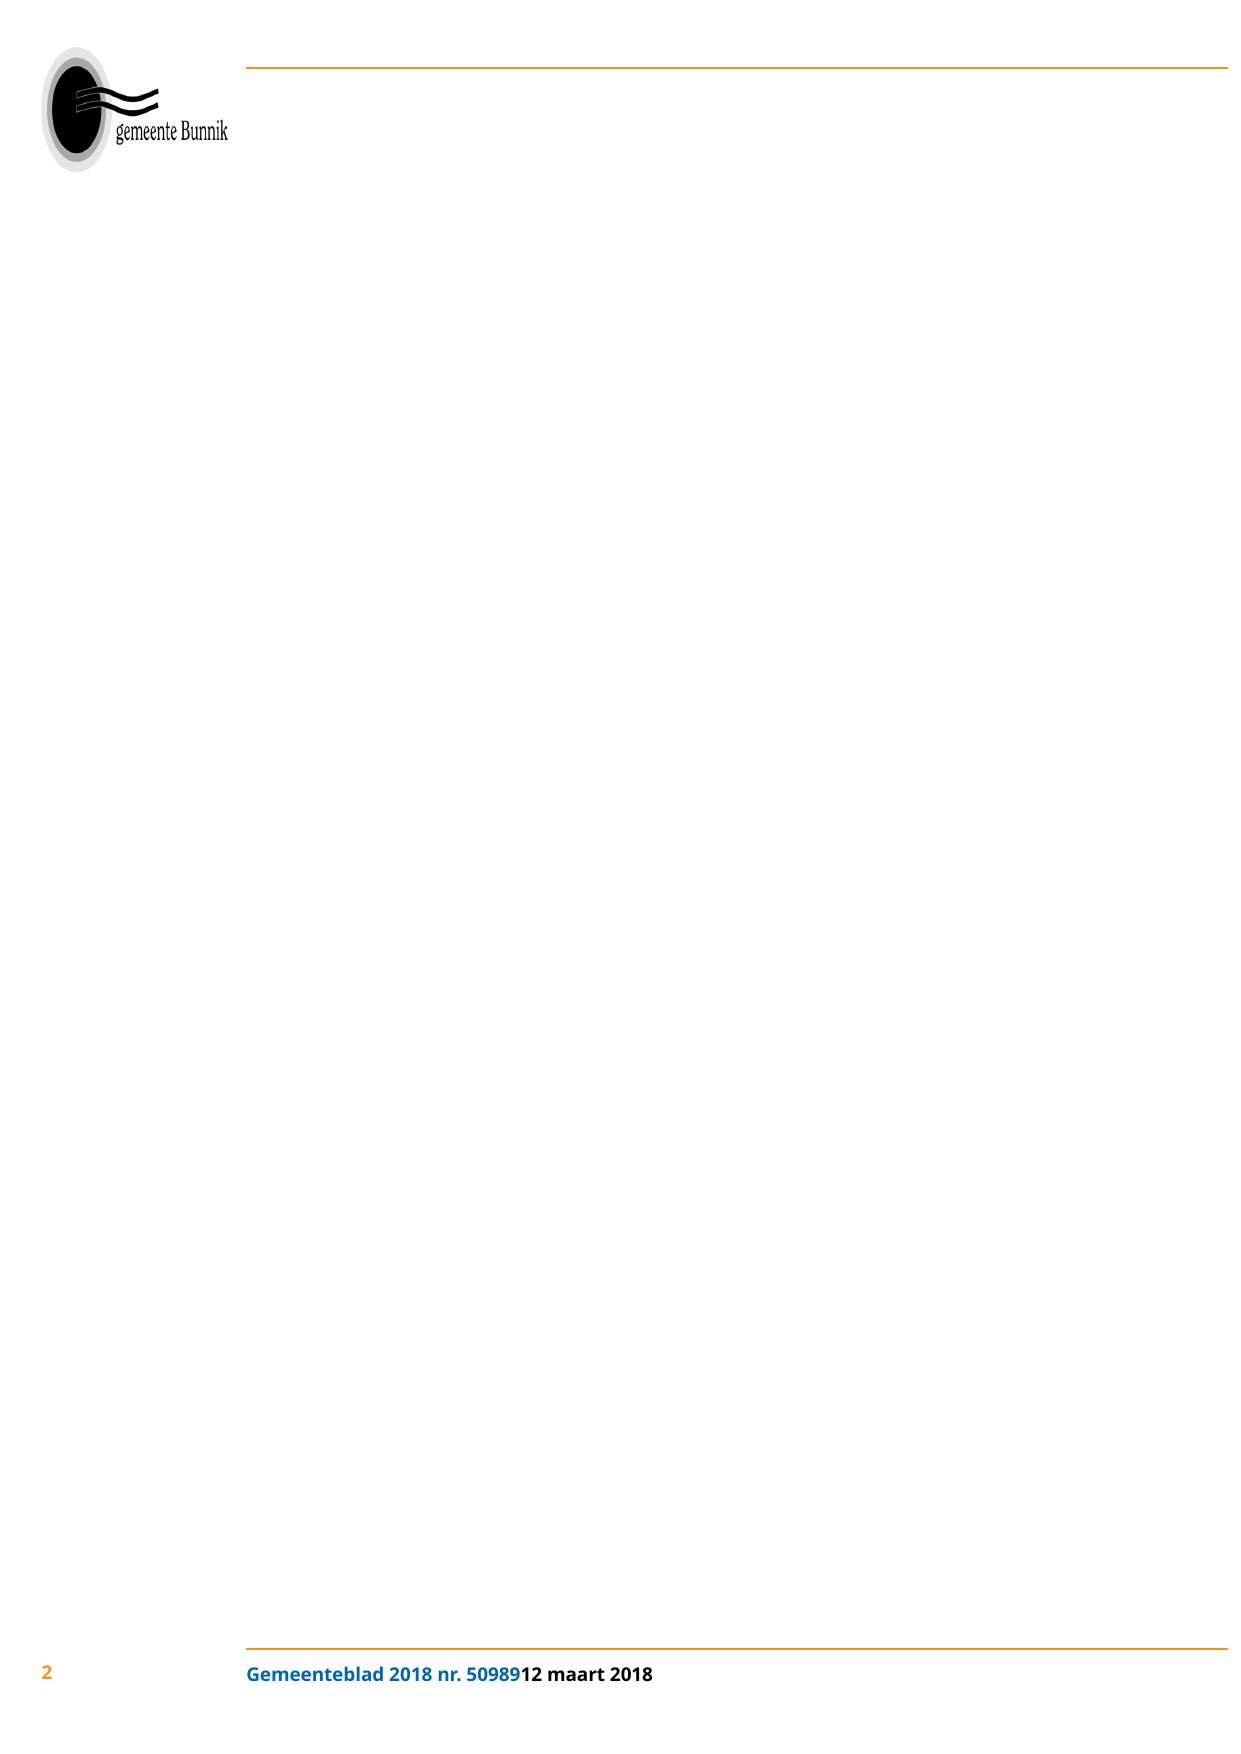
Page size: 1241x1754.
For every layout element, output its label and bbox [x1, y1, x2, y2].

picture [41, 47, 231, 172]
